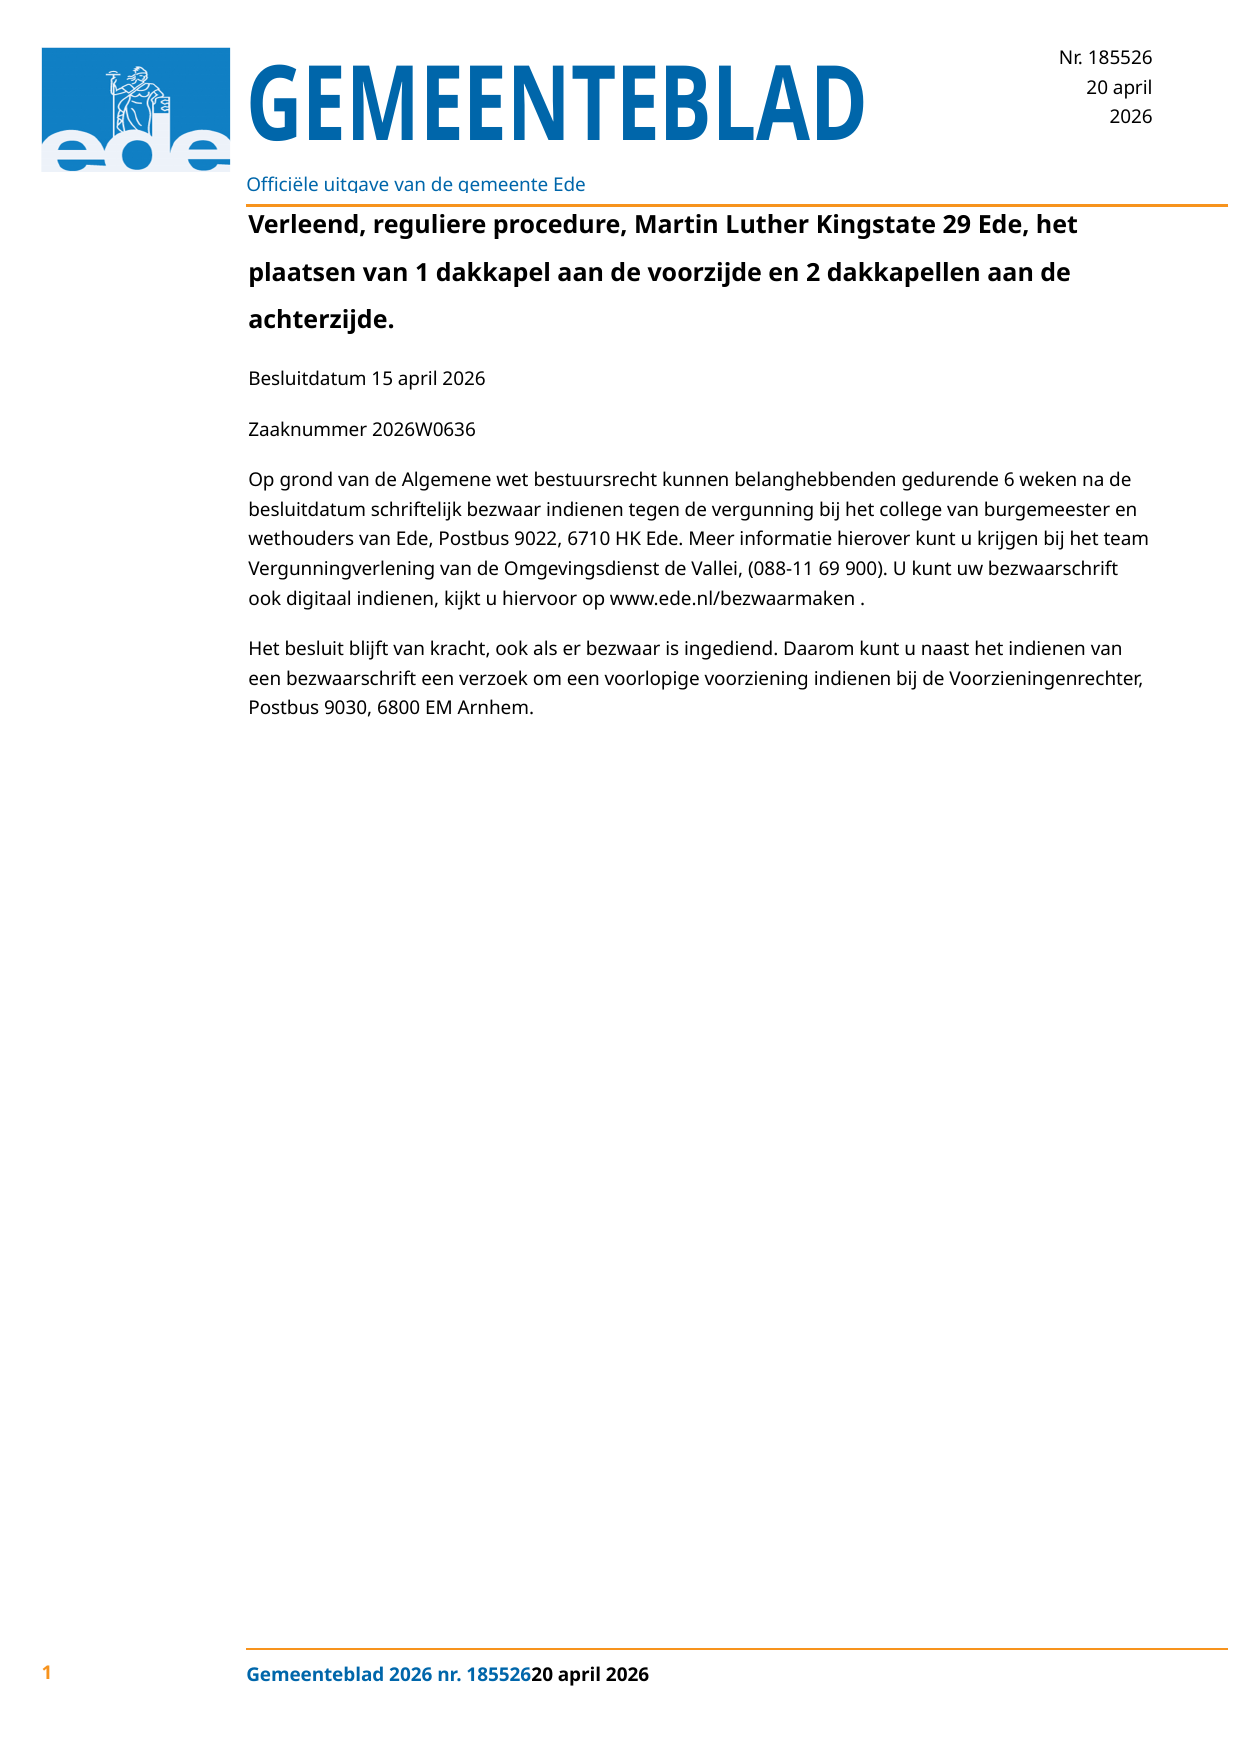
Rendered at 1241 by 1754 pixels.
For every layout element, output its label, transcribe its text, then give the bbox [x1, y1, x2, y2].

picture [41, 47, 231, 172]
text Zaaknummer 2026W0636 [248, 416, 1152, 442]
text Verleend, reguliere procedure, Martin Luther Kingstate 29 Ede, het plaatsen van 1 dakkapel aan de voorzijde en 2 dakkapellen aan de achterzijde. [248, 207, 1152, 336]
text Op grond van de Algemene wet bestuursrecht kunnen belanghebbenden gedurende 6 weken na de besluitdatum schriftelijk bezwaar indienen tegen de vergunning bij het college van burgemeester en wethouders van Ede, Postbus 9022, 6710 HK Ede. Meer informatie hierover kunt u krijgen bij het team Vergunningverlening van de Omgevingsdienst de Vallei, (088-11 69 900). U kunt uw bezwaarschrift ook digitaal indienen, kijkt u hiervoor op www.ede.nl/bezwaarmaken . [248, 466, 1152, 610]
text Het besluit blijft van kracht, ook als er bezwaar is ingediend. Daarom kunt u naast het indienen van een bezwaarschrift een verzoek om een voorlopige voorziening indienen bij de Voorzieningenrechter, Postbus 9030, 6800 EM Arnhem. [248, 635, 1152, 720]
text Besluitdatum 15 april 2026 [248, 366, 1152, 391]
